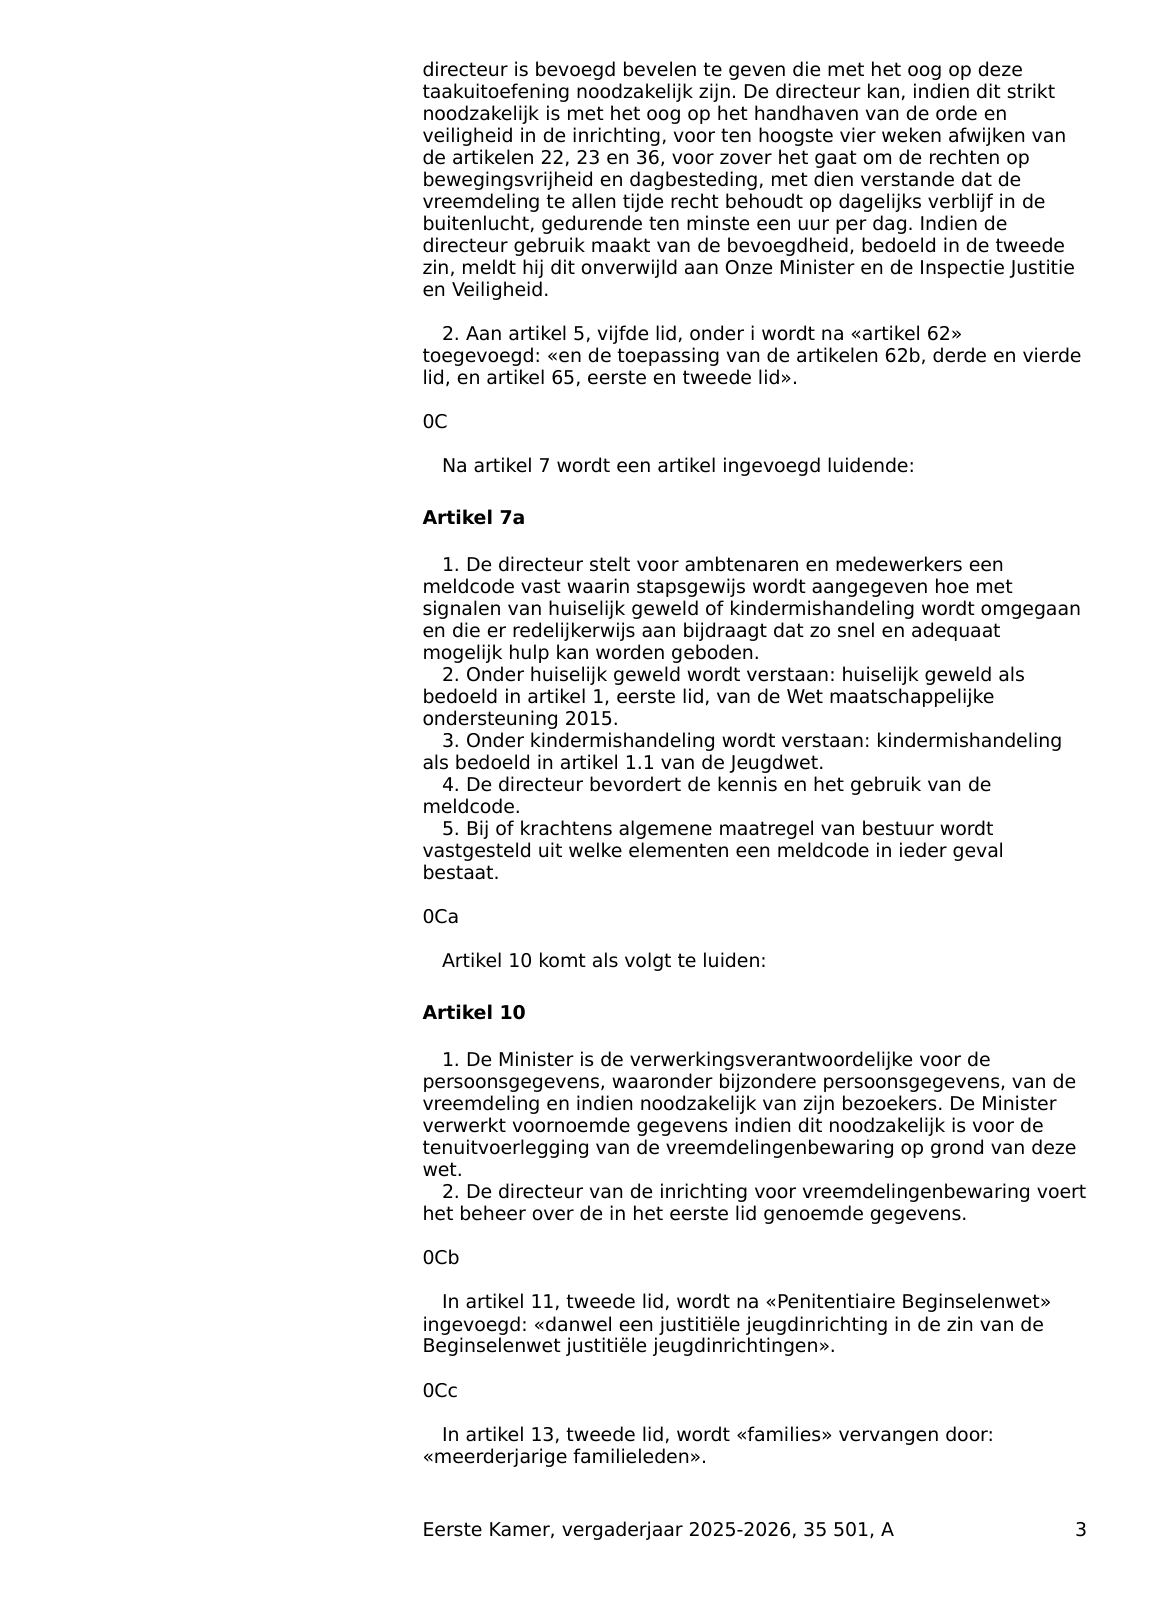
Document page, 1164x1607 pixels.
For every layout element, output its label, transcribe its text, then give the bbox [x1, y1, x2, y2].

subtitle Artikel 7a [422, 507, 1087, 529]
text 2. Aan artikel 5, vijfde lid, onder i wordt na «artikel 62» toegevoegd: «en de toepassing van de artikelen 62b, derde en vierde lid, en artikel 65, eerste en tweede lid». [422, 323, 1087, 389]
text 0C [422, 411, 1087, 433]
text 1. De Minister is de verwerkingsverantwoordelijke voor de persoonsgegevens, waaronder bijzondere persoonsgegevens, van de vreemdeling en indien noodzakelijk van zijn bezoekers. De Minister verwerkt voornoemde gegevens indien dit noodzakelijk is voor de tenuitvoerlegging van de vreemdelingenbewaring op grond van deze wet. [422, 1049, 1087, 1181]
text 2. De directeur van de inrichting voor vreemdelingenbewaring voert het beheer over de in het eerste lid genoemde gegevens. [422, 1181, 1087, 1225]
text In artikel 13, tweede lid, wordt «families» vervangen door: «meerderjarige familieleden». [422, 1424, 1087, 1468]
text directeur is bevoegd bevelen te geven die met het oog op deze taakuitoefening noodzakelijk zijn. De directeur kan, indien dit strikt noodzakelijk is met het oog op het handhaven van de orde en veiligheid in de inrichting, voor ten hoogste vier weken afwijken van de artikelen 22, 23 en 36, voor zover het gaat om de rechten op bewegingsvrijheid en dagbesteding, met dien verstande dat de vreemdeling te allen tijde recht behoudt op dagelijks verblijf in de buitenlucht, gedurende ten minste een uur per dag. Indien de directeur gebruik maakt van de bevoegdheid, bedoeld in de tweede zin, meldt hij dit onverwijld aan Onze Minister en de Inspectie Justitie en Veiligheid. [422, 59, 1087, 301]
text 1. De directeur stelt voor ambtenaren en medewerkers een meldcode vast waarin stapsgewijs wordt aangegeven hoe met signalen van huiselijk geweld of kindermishandeling wordt omgegaan en die er redelijkerwijs aan bijdraagt dat zo snel en adequaat mogelijk hulp kan worden geboden. [422, 554, 1087, 664]
text 4. De directeur bevordert de kennis en het gebruik van de meldcode. [422, 774, 1087, 818]
subtitle Artikel 10 [422, 1002, 1087, 1024]
text 2. Onder huiselijk geweld wordt verstaan: huiselijk geweld als bedoeld in artikel 1, eerste lid, van de Wet maatschappelijke ondersteuning 2015. [422, 664, 1087, 730]
text 0Cb [422, 1247, 1087, 1269]
text 0Ca [422, 906, 1087, 928]
text 5. Bij of krachtens algemene maatregel van bestuur wordt vastgesteld uit welke elementen een meldcode in ieder geval bestaat. [422, 818, 1087, 884]
text Artikel 10 komt als volgt te luiden: [422, 950, 1087, 972]
text 3. Onder kindermishandeling wordt verstaan: kindermishandeling als bedoeld in artikel 1.1 van de Jeugdwet. [422, 730, 1087, 774]
text 0Cc [422, 1379, 1087, 1402]
text In artikel 11, tweede lid, wordt na «Penitentiaire Beginselenwet» ingevoegd: «danwel een justitiële jeugdinrichting in de zin van de Beginselenwet justitiële jeugdinrichtingen». [422, 1291, 1087, 1357]
text Na artikel 7 wordt een artikel ingevoegd luidende: [422, 455, 1087, 477]
